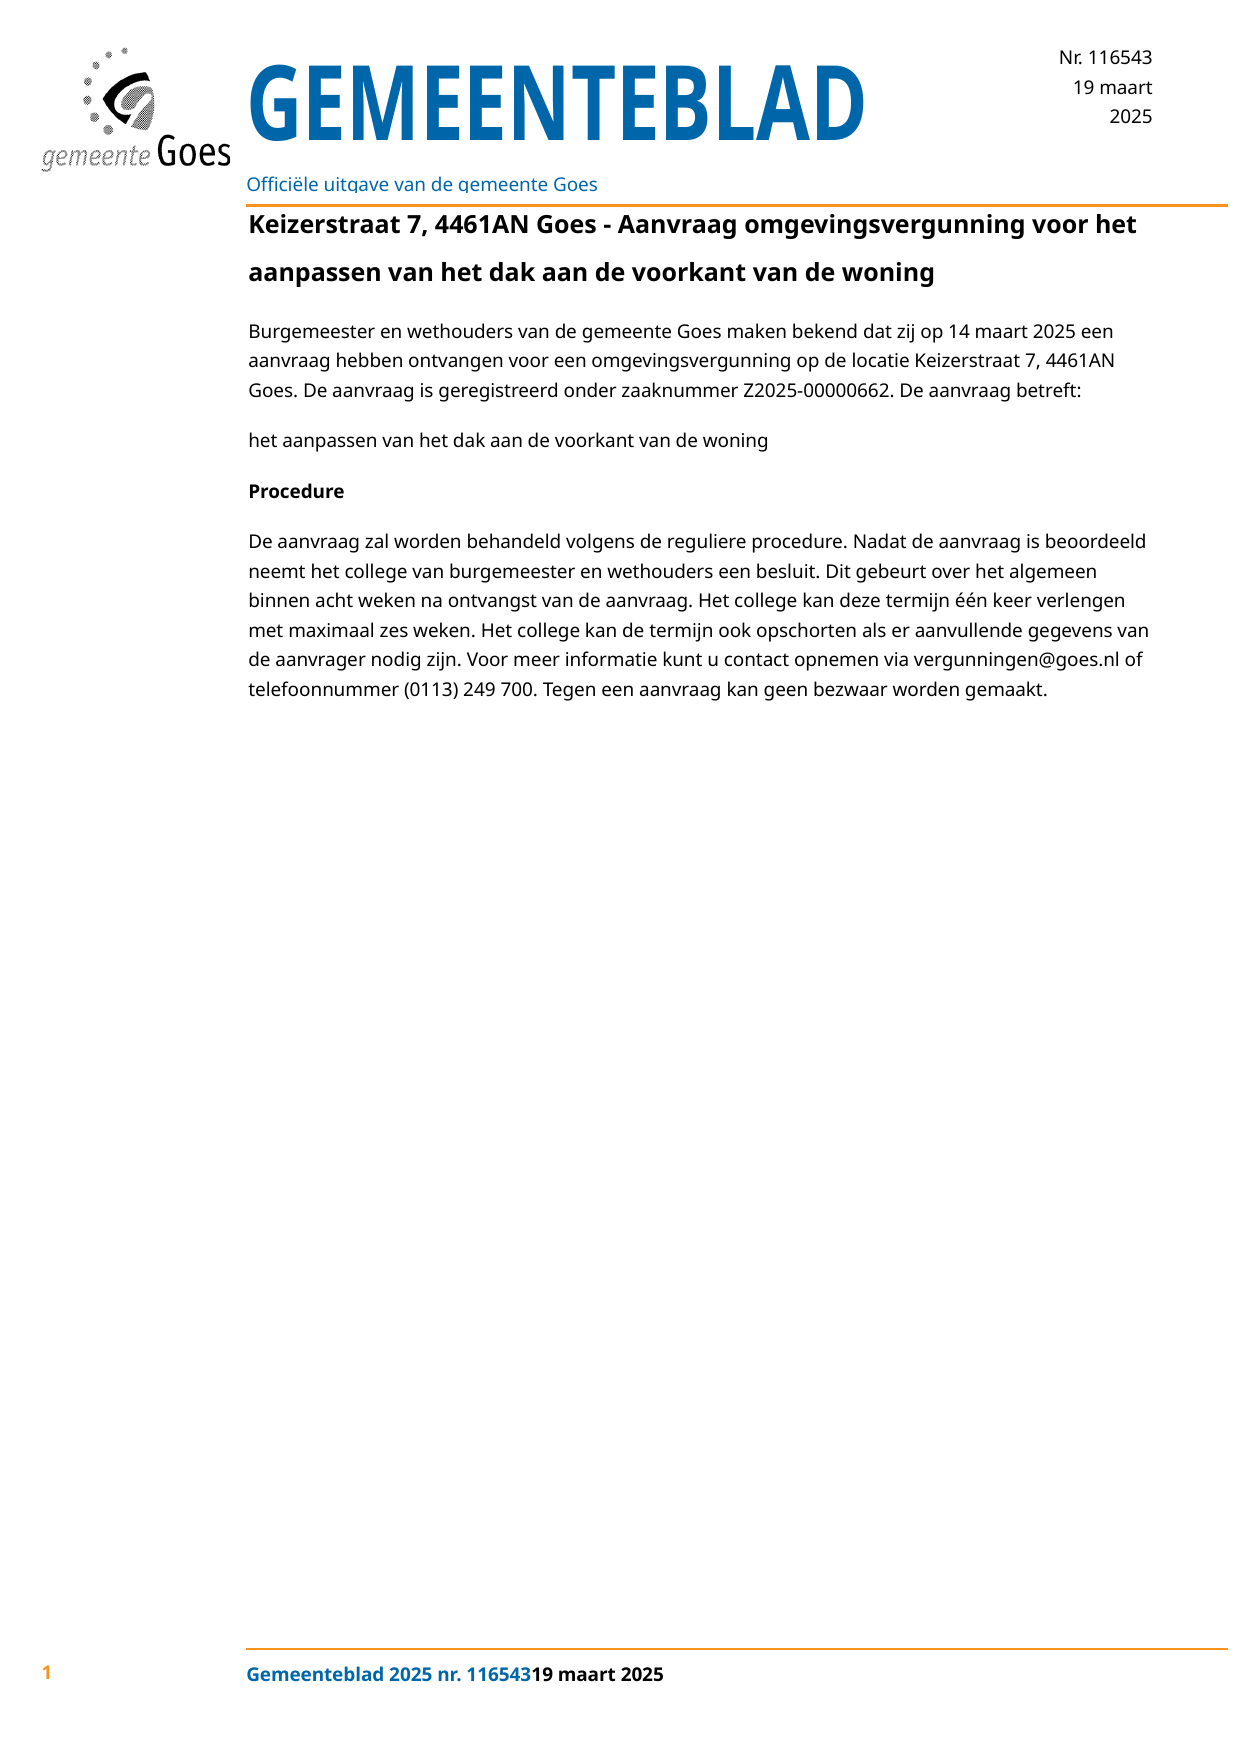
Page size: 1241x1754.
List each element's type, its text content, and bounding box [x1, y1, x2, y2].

text Procedure [248, 478, 1152, 504]
picture [41, 47, 231, 172]
text Keizerstraat 7, 4461AN Goes - Aanvraag omgevingsvergunning voor het aanpassen van het dak aan de voorkant van de woning [248, 207, 1152, 288]
text Burgemeester en wethouders van de gemeente Goes maken bekend dat zij op 14 maart 2025 een aanvraag hebben ontvangen voor een omgevingsvergunning op de locatie Keizerstraat 7, 4461AN Goes. De aanvraag is geregistreerd onder zaaknummer Z2025-00000662. De aanvraag betreft: [248, 318, 1152, 403]
text het aanpassen van het dak aan de voorkant van de woning [248, 427, 1152, 453]
text De aanvraag zal worden behandeld volgens de reguliere procedure. Nadat de aanvraag is beoordeeld neemt het college van burgemeester en wethouders een besluit. Dit gebeurt over het algemeen binnen acht weken na ontvangst van de aanvraag. Het college kan deze termijn één keer verlengen met maximaal zes weken. Het college kan de termijn ook opschorten als er aanvullende gegevens van de aanvrager nodig zijn. Voor meer informatie kunt u contact opnemen via vergunningen@goes.nl of telefoonnummer (0113) 249 700. Tegen een aanvraag kan geen bezwaar worden gemaakt. [248, 528, 1152, 702]
